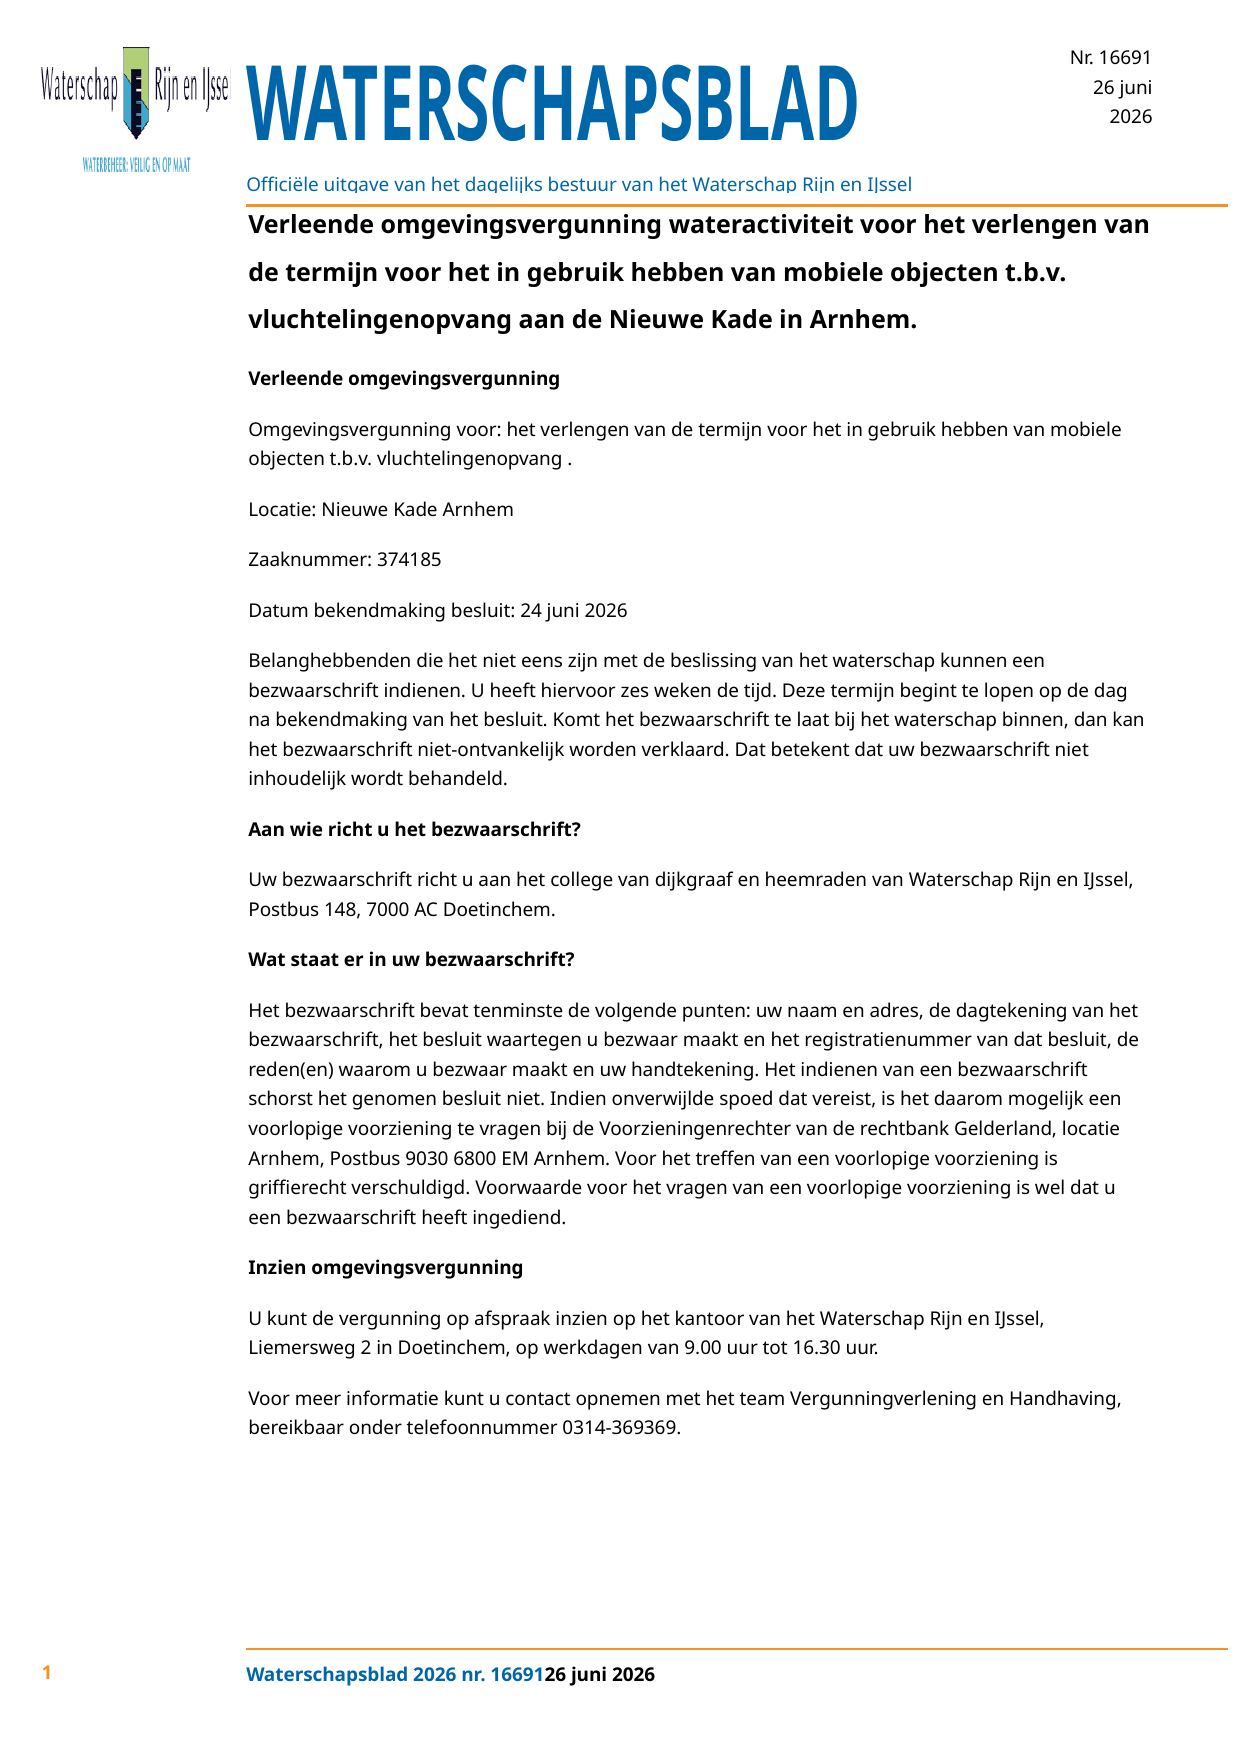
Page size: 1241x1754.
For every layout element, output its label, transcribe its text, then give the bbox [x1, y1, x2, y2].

text Wat staat er in uw bezwaarschrift? [248, 946, 1152, 972]
text Omgevingsvergunning voor: het verlengen van de termijn voor het in gebruik hebben van mobiele objecten t.b.v. vluchtelingenopvang . [248, 416, 1152, 471]
picture [41, 47, 231, 172]
text Verleende omgevingsvergunning [248, 366, 1152, 391]
text Inzien omgevingsvergunning [248, 1254, 1152, 1280]
text Voor meer informatie kunt u contact opnemen met het team Vergunningverlening en Handhaving, bereikbaar onder telefoonnummer 0314-369369. [248, 1385, 1152, 1440]
text Locatie: Nieuwe Kade Arnhem [248, 496, 1152, 522]
text Uw bezwaarschrift richt u aan het college van dijkgraaf en heemraden van Waterschap Rijn en IJssel, Postbus 148, 7000 AC Doetinchem. [248, 866, 1152, 922]
text Verleende omgevingsvergunning wateractiviteit voor het verlengen van de termijn voor het in gebruik hebben van mobiele objecten t.b.v. vluchtelingenopvang aan de Nieuwe Kade in Arnhem. [248, 207, 1152, 336]
text U kunt de vergunning op afspraak inzien op het kantoor van het Waterschap Rijn en IJssel, Liemersweg 2 in Doetinchem, op werkdagen van 9.00 uur tot 16.30 uur. [248, 1305, 1152, 1360]
text Belanghebbenden die het niet eens zijn met de beslissing van het waterschap kunnen een bezwaarschrift indienen. U heeft hiervoor zes weken de tijd. Deze termijn begint te lopen op de dag na bekendmaking van het besluit. Komt het bezwaarschrift te laat bij het waterschap binnen, dan kan het bezwaarschrift niet-ontvankelijk worden verklaard. Dat betekent dat uw bezwaarschrift niet inhoudelijk wordt behandeld. [248, 647, 1152, 791]
text Zaaknummer: 374185 [248, 546, 1152, 572]
text Het bezwaarschrift bevat tenminste de volgende punten: uw naam en adres, de dagtekening van het bezwaarschrift, het besluit waartegen u bezwaar maakt en het registratienummer van dat besluit, de reden(en) waarom u bezwaar maakt en uw handtekening. Het indienen van een bezwaarschrift schorst het genomen besluit niet. Indien onverwijlde spoed dat vereist, is het daarom mogelijk een voorlopige voorziening te vragen bij de Voorzieningenrechter van de rechtbank Gelderland, locatie Arnhem, Postbus 9030 6800 EM Arnhem. Voor het treffen van een voorlopige voorziening is griffierecht verschuldigd. Voorwaarde voor het vragen van een voorlopige voorziening is wel dat u een bezwaarschrift heeft ingediend. [248, 997, 1152, 1229]
text Datum bekendmaking besluit: 24 juni 2026 [248, 597, 1152, 622]
text Aan wie richt u het bezwaarschrift? [248, 816, 1152, 842]
